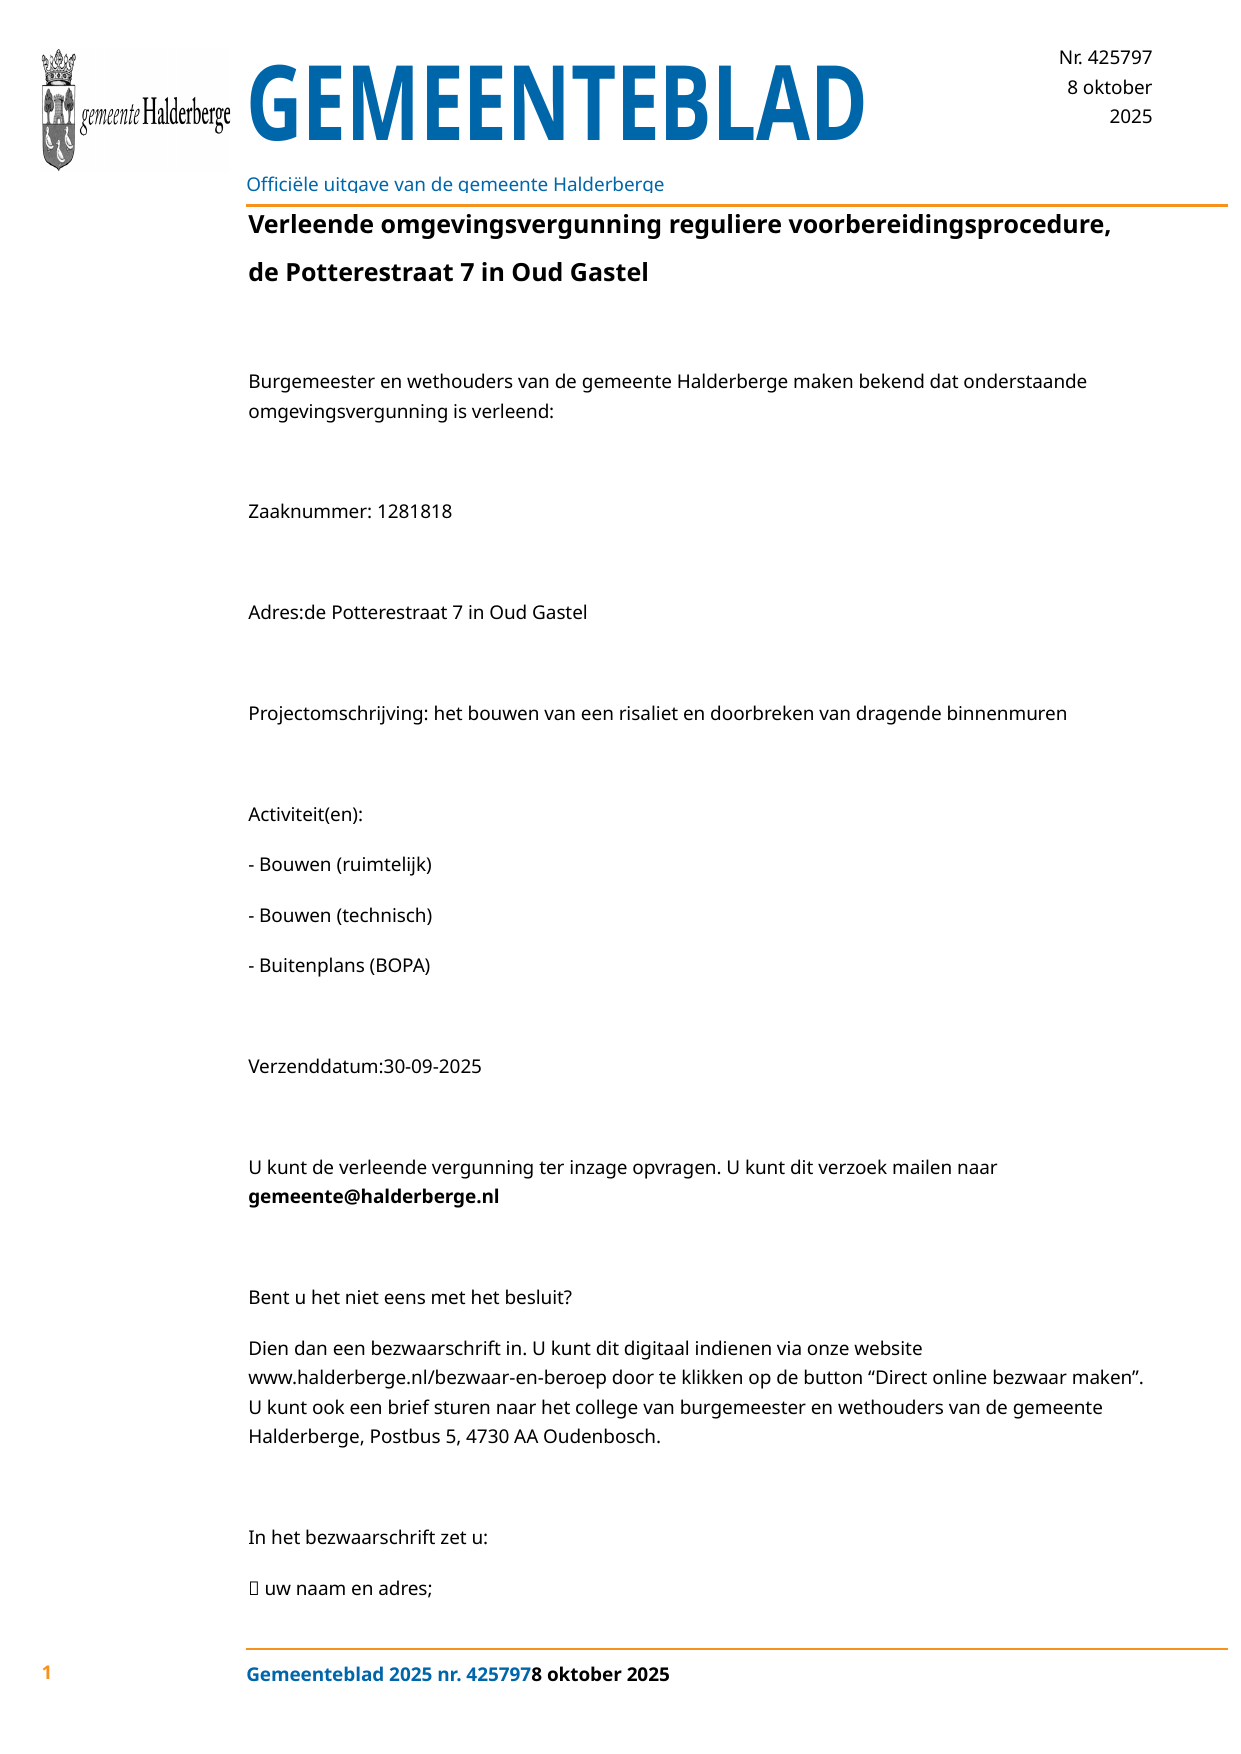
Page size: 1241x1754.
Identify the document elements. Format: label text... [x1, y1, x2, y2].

text Zaaknummer: 1281818 [248, 499, 1152, 524]
text - Bouwen (ruimtelijk) [248, 852, 1152, 877]
text Activiteit(en): [248, 801, 1152, 827]
text Bent u het niet eens met het besluit? [248, 1284, 1152, 1310]
text U kunt de verleende vergunning ter inzage opvragen. U kunt dit verzoek mailen naar gemeente@halderberge.nl [248, 1154, 1152, 1209]
text Verzenddatum:30-09-2025 [248, 1053, 1152, 1079]
text Adres:de Potterestraat 7 in Oud Gastel [248, 599, 1152, 625]
text Projectomschrijving: het bouwen van een risaliet en doorbreken van dragende binnenmuren [248, 700, 1152, 726]
text  uw naam en adres; [248, 1575, 1152, 1601]
text - Bouwen (technisch) [248, 902, 1152, 928]
text Burgemeester en wethouders van de gemeente Halderberge maken bekend dat onderstaande omgevingsvergunning is verleend: [248, 368, 1152, 424]
text - Buitenplans (BOPA) [248, 952, 1152, 978]
text Verleende omgevingsvergunning reguliere voorbereidingsprocedure, de Potterestraat 7 in Oud Gastel [248, 207, 1152, 288]
text In het bezwaarschrift zet u: [248, 1524, 1152, 1550]
text Dien dan een bezwaarschrift in. U kunt dit digitaal indienen via onze website www.halderberge.nl/bezwaar-en-beroep door te klikken op de button “Direct online bezwaar maken”. U kunt ook een brief sturen naar het college van burgemeester en wethouders van de gemeente Halderberge, Postbus 5, 4730 AA Oudenbosch. [248, 1335, 1152, 1449]
picture [41, 47, 231, 172]
